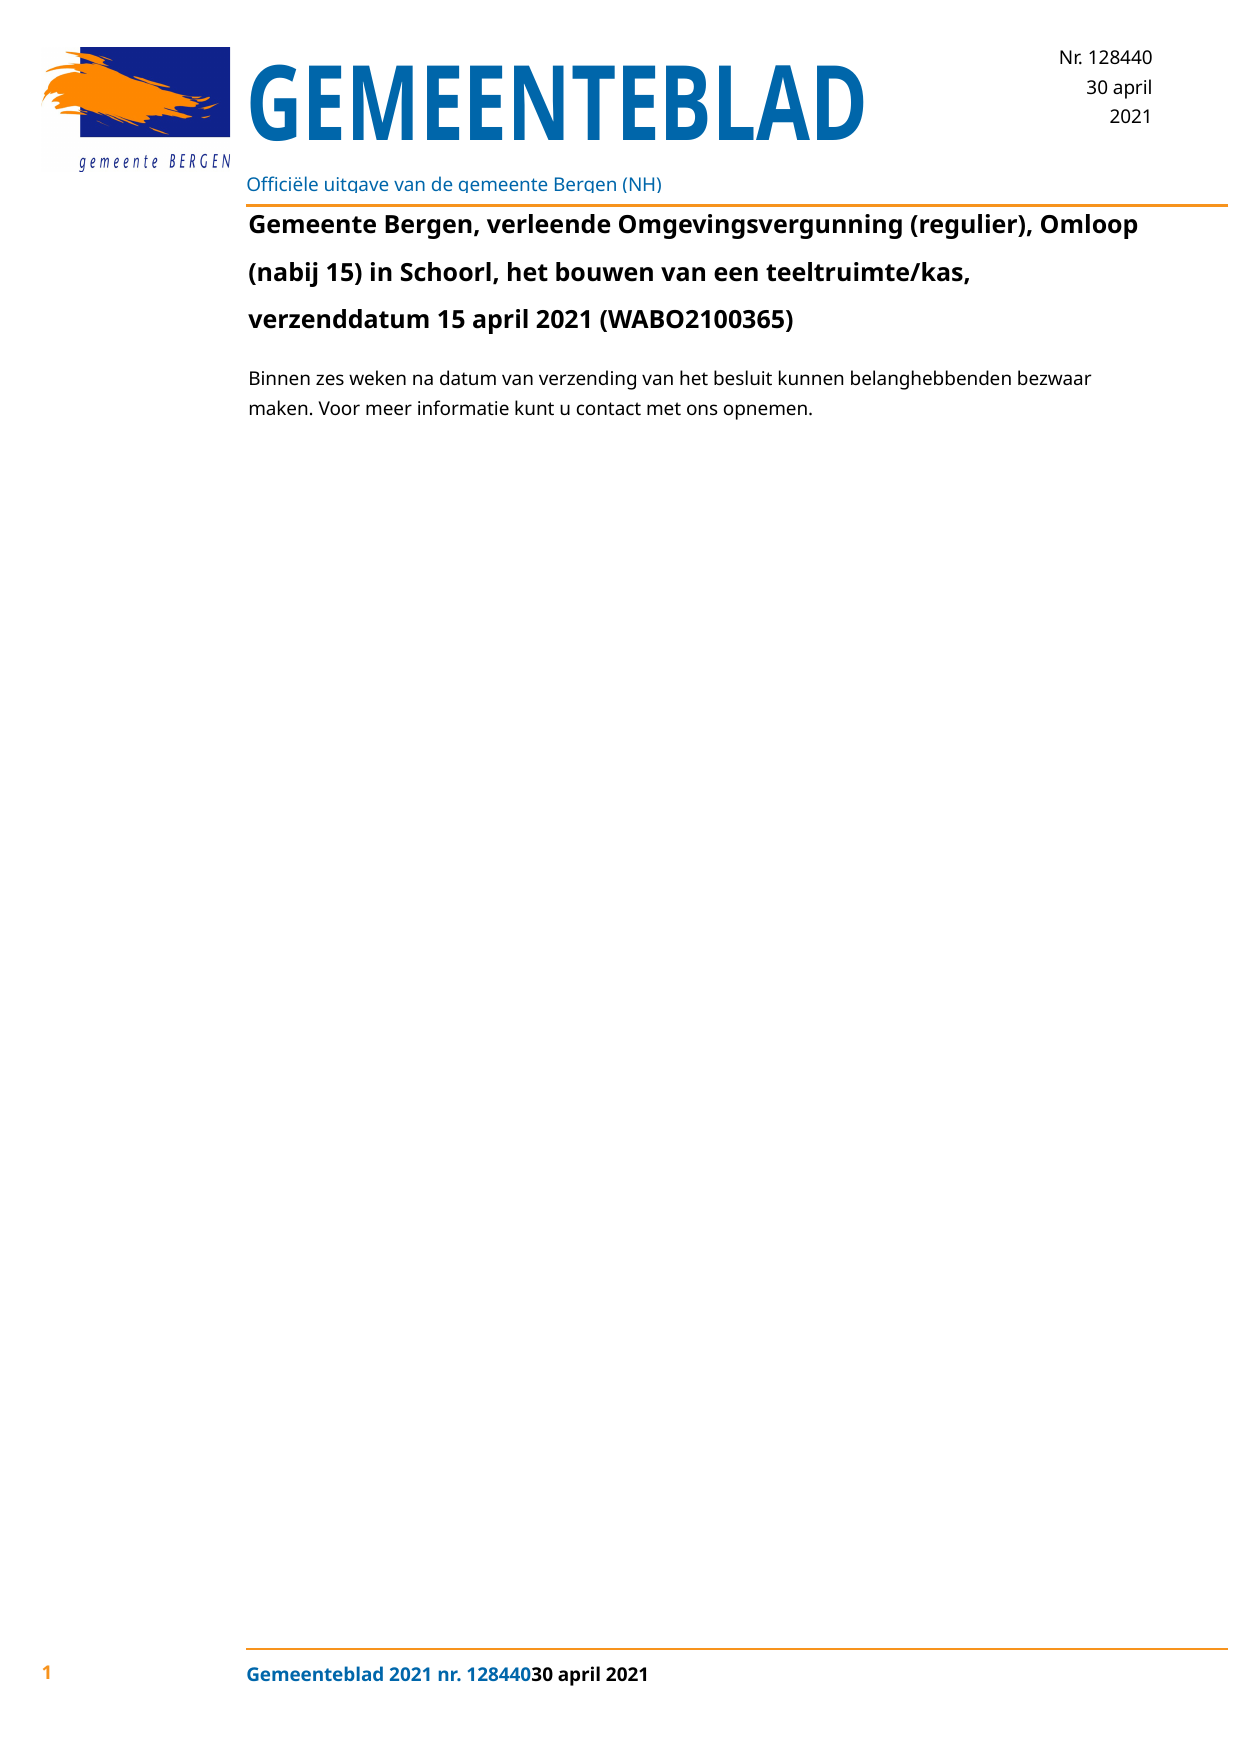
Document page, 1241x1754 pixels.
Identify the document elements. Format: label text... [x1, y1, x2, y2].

picture [41, 47, 231, 172]
text Gemeente Bergen, verleende Omgevingsvergunning (regulier), Omloop (nabij 15) in Schoorl, het bouwen van een teeltruimte/kas, verzenddatum 15 april 2021 (WABO2100365) [248, 207, 1152, 336]
text Binnen zes weken na datum van verzending van het besluit kunnen belanghebbenden bezwaar maken. Voor meer informatie kunt u contact met ons opnemen. [248, 366, 1152, 421]
